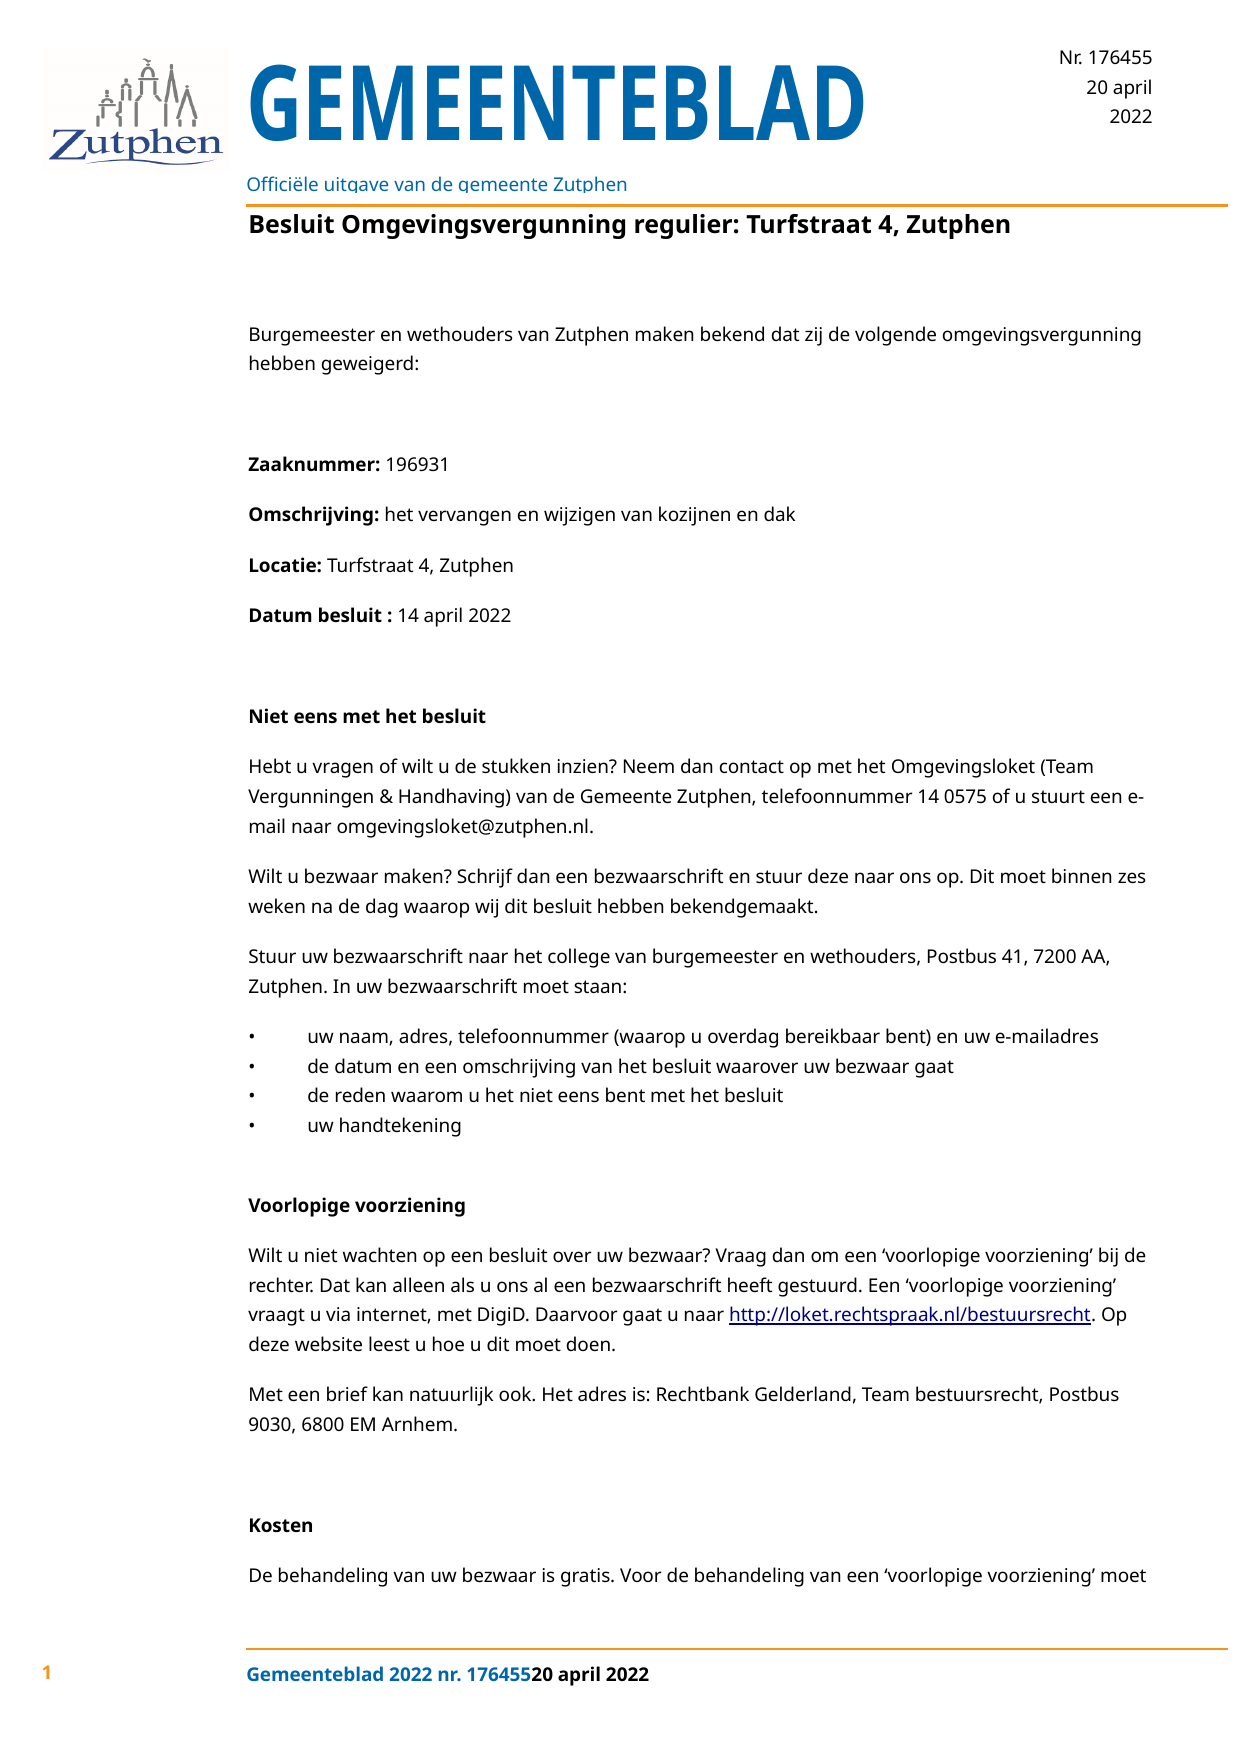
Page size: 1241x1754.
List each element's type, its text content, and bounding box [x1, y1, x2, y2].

list uw handtekening [248, 1112, 1152, 1138]
list de datum en een omschrijving van het besluit waarover uw bezwaar gaat [248, 1053, 1152, 1078]
picture [41, 47, 231, 172]
list uw naam, adres, telefoonnummer (waarop u overdag bereikbaar bent) en uw e-mailadres [248, 1023, 1152, 1049]
text Besluit Omgevingsvergunning regulier: Turfstraat 4, Zutphen [248, 207, 1152, 241]
text Hebt u vragen of wilt u de stukken inzien? Neem dan contact op met het Omgevingsloket (Team Vergunningen & Handhaving) van de Gemeente Zutphen, telefoonnummer 14 0575 of u stuurt een e-mail naar omgevingsloket@zutphen.nl. [248, 754, 1152, 838]
text Kosten [248, 1512, 1152, 1538]
text Datum besluit : 14 april 2022 [248, 602, 1152, 628]
text De behandeling van uw bezwaar is gratis. Voor de behandeling van een ‘voorlopige voorziening’ moet [248, 1562, 1152, 1588]
text Stuur uw bezwaarschrift naar het college van burgemeester en wethouders, Postbus 41, 7200 AA, Zutphen. In uw bezwaarschrift moet staan: [248, 943, 1152, 998]
text Voorlopige voorziening [248, 1192, 1152, 1218]
text Wilt u bezwaar maken? Schrijf dan een bezwaarschrift en stuur deze naar ons op. Dit moet binnen zes weken na de dag waarop wij dit besluit hebben bekendgemaakt. [248, 863, 1152, 918]
text Omschrijving: het vervangen en wijzigen van kozijnen en dak [248, 502, 1152, 527]
text Zaaknummer: 196931 [248, 451, 1152, 477]
text Wilt u niet wachten op een besluit over uw bezwaar? Vraag dan om een ‘voorlopige voorziening’ bij de rechter. Dat kan alleen als u ons al een bezwaarschrift heeft gestuurd. Een ‘voorlopige voorziening’ vraagt u via internet, met DigiD. Daarvoor gaat u naar http://loket.rechtspraak.nl/bestuursrecht. Op deze website leest u hoe u dit moet doen. [248, 1242, 1152, 1357]
text Met een brief kan natuurlijk ook. Het adres is: Rechtbank Gelderland, Team bestuursrecht, Postbus 9030, 6800 EM Arnhem. [248, 1382, 1152, 1437]
text Burgemeester en wethouders van Zutphen maken bekend dat zij de volgende omgevingsvergunning hebben geweigerd: [248, 321, 1152, 376]
list de reden waarom u het niet eens bent met het besluit [248, 1082, 1152, 1108]
text Niet eens met het besluit [248, 703, 1152, 729]
text Locatie: Turfstraat 4, Zutphen [248, 552, 1152, 578]
